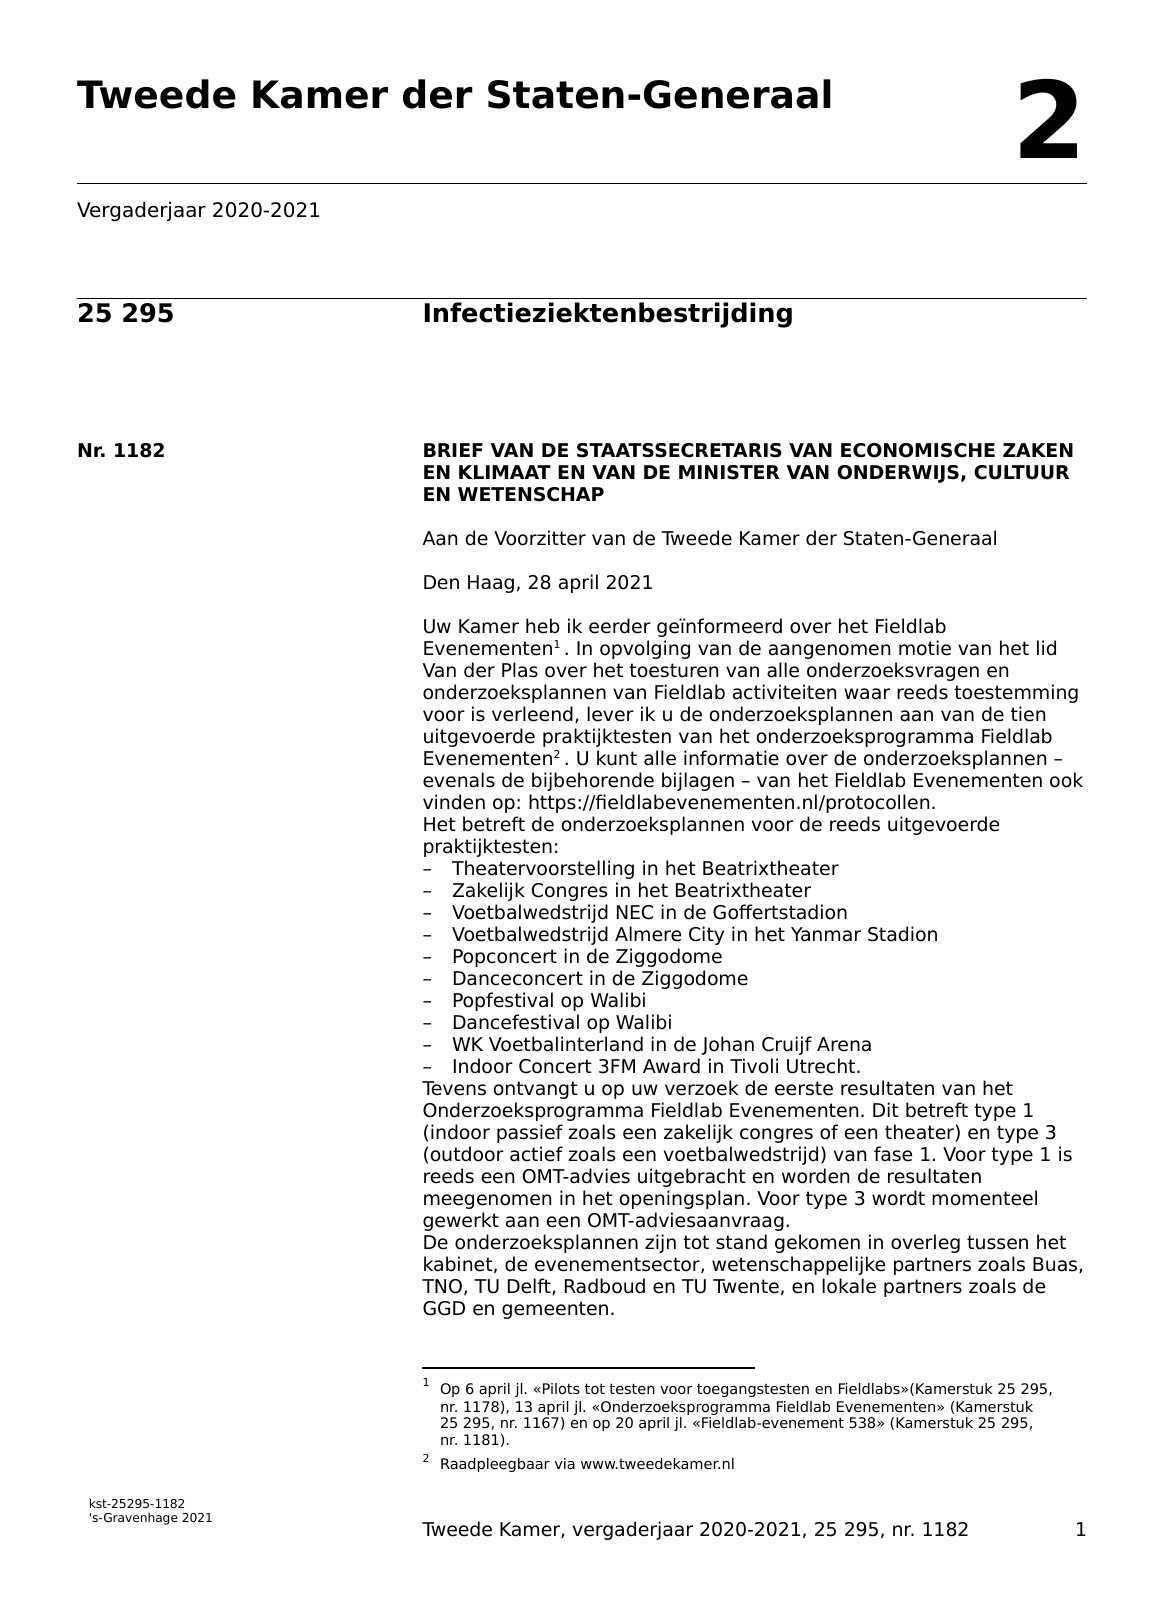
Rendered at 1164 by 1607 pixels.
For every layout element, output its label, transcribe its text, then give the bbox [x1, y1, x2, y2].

text – Zakelijk Congres in het Beatrixtheater [422, 880, 1087, 902]
text – Danceconcert in de Ziggodome [422, 968, 1087, 990]
text – Theatervoorstelling in het Beatrixtheater [422, 858, 1087, 880]
subtitle 25 295 Infectieziektenbestrijding [77, 299, 1087, 329]
text Tevens ontvangt u op uw verzoek de eerste resultaten van het Onderzoeksprogramma Fieldlab Evenementen. Dit betreft type 1 (indoor passief zoals een zakelijk congres of een theater) en type 3 (outdoor actief zoals een voetbalwedstrijd) van fase 1. Voor type 1 is reeds een OMT-advies uitgebracht en worden de resultaten meegenomen in het openingsplan. Voor type 3 wordt momenteel gewerkt aan een OMT-adviesaanvraag. [422, 1078, 1087, 1232]
text De onderzoeksplannen zijn tot stand gekomen in overleg tussen het kabinet, de evenementsector, wetenschappelijke partners zoals Buas, TNO, TU Delft, Radboud en TU Twente, en lokale partners zoals de GGD en gemeenten. [422, 1232, 1087, 1319]
text – Voetbalwedstrijd Almere City in het Yanmar Stadion [422, 924, 1087, 946]
text Raadpleegbaar via www.tweedekamer.nl [422, 1452, 1087, 1474]
text – WK Voetbalinterland in de Johan Cruijf Arena [422, 1034, 1087, 1056]
text Het betreft de onderzoeksplannen voor de reeds uitgevoerde praktijktesten: [422, 814, 1087, 858]
subtitle Nr. 1182 BRIEF VAN DE STAATSSECRETARIS VAN ECONOMISCHE ZAKEN EN KLIMAAT EN VAN DE MINISTER VAN ONDERWIJS, CULTUUR EN WETENSCHAP [77, 440, 1087, 506]
text – Dancefestival op Walibi [422, 1012, 1087, 1034]
text – Popfestival op Walibi [422, 990, 1087, 1012]
text Op 6 april jl. «Pilots tot testen voor toegangstesten en Fieldlabs»(Kamerstuk 25 295, nr. 1178), 13 april jl. «Onderzoeksprogramma Fieldlab Evenementen» (Kamerstuk 25 295, nr. 1167) en op 20 april jl. «Fieldlab-evenement 538» (Kamerstuk 25 295, nr. 1181). [422, 1377, 1087, 1449]
text 's-Gravenhage 2021 [88, 1511, 323, 1525]
text kst-25295-1182 [88, 1497, 323, 1511]
text – Indoor Concert 3FM Award in Tivoli Utrecht. [422, 1056, 1087, 1078]
table_header 2 [886, 59, 1087, 183]
text Aan de Voorzitter van de Tweede Kamer der Staten-Generaal [422, 528, 1087, 550]
text Den Haag, 28 april 2021 [422, 572, 1087, 594]
table_header Tweede Kamer der Staten-Generaal [77, 59, 886, 183]
text – Voetbalwedstrijd NEC in de Goffertstadion [422, 902, 1087, 924]
table_cell Vergaderjaar 2020-2021 [77, 184, 1087, 298]
text – Popconcert in de Ziggodome [422, 946, 1087, 968]
text Uw Kamer heb ik eerder geïnformeerd over het Fieldlab Evenementen. In opvolging van de aangenomen motie van het lid Van der Plas over het toesturen van alle onderzoeksvragen en onderzoeksplannen van Fieldlab activiteiten waar reeds toestemming voor is verleend, lever ik u de onderzoeksplannen aan van de tien uitgevoerde praktijktesten van het onderzoeksprogramma Fieldlab Evenementen. U kunt alle informatie over de onderzoeksplannen – evenals de bijbehorende bijlagen – van het Fieldlab Evenementen ook vinden op: https://fieldlabevenementen.nl/protocollen. [422, 616, 1087, 814]
